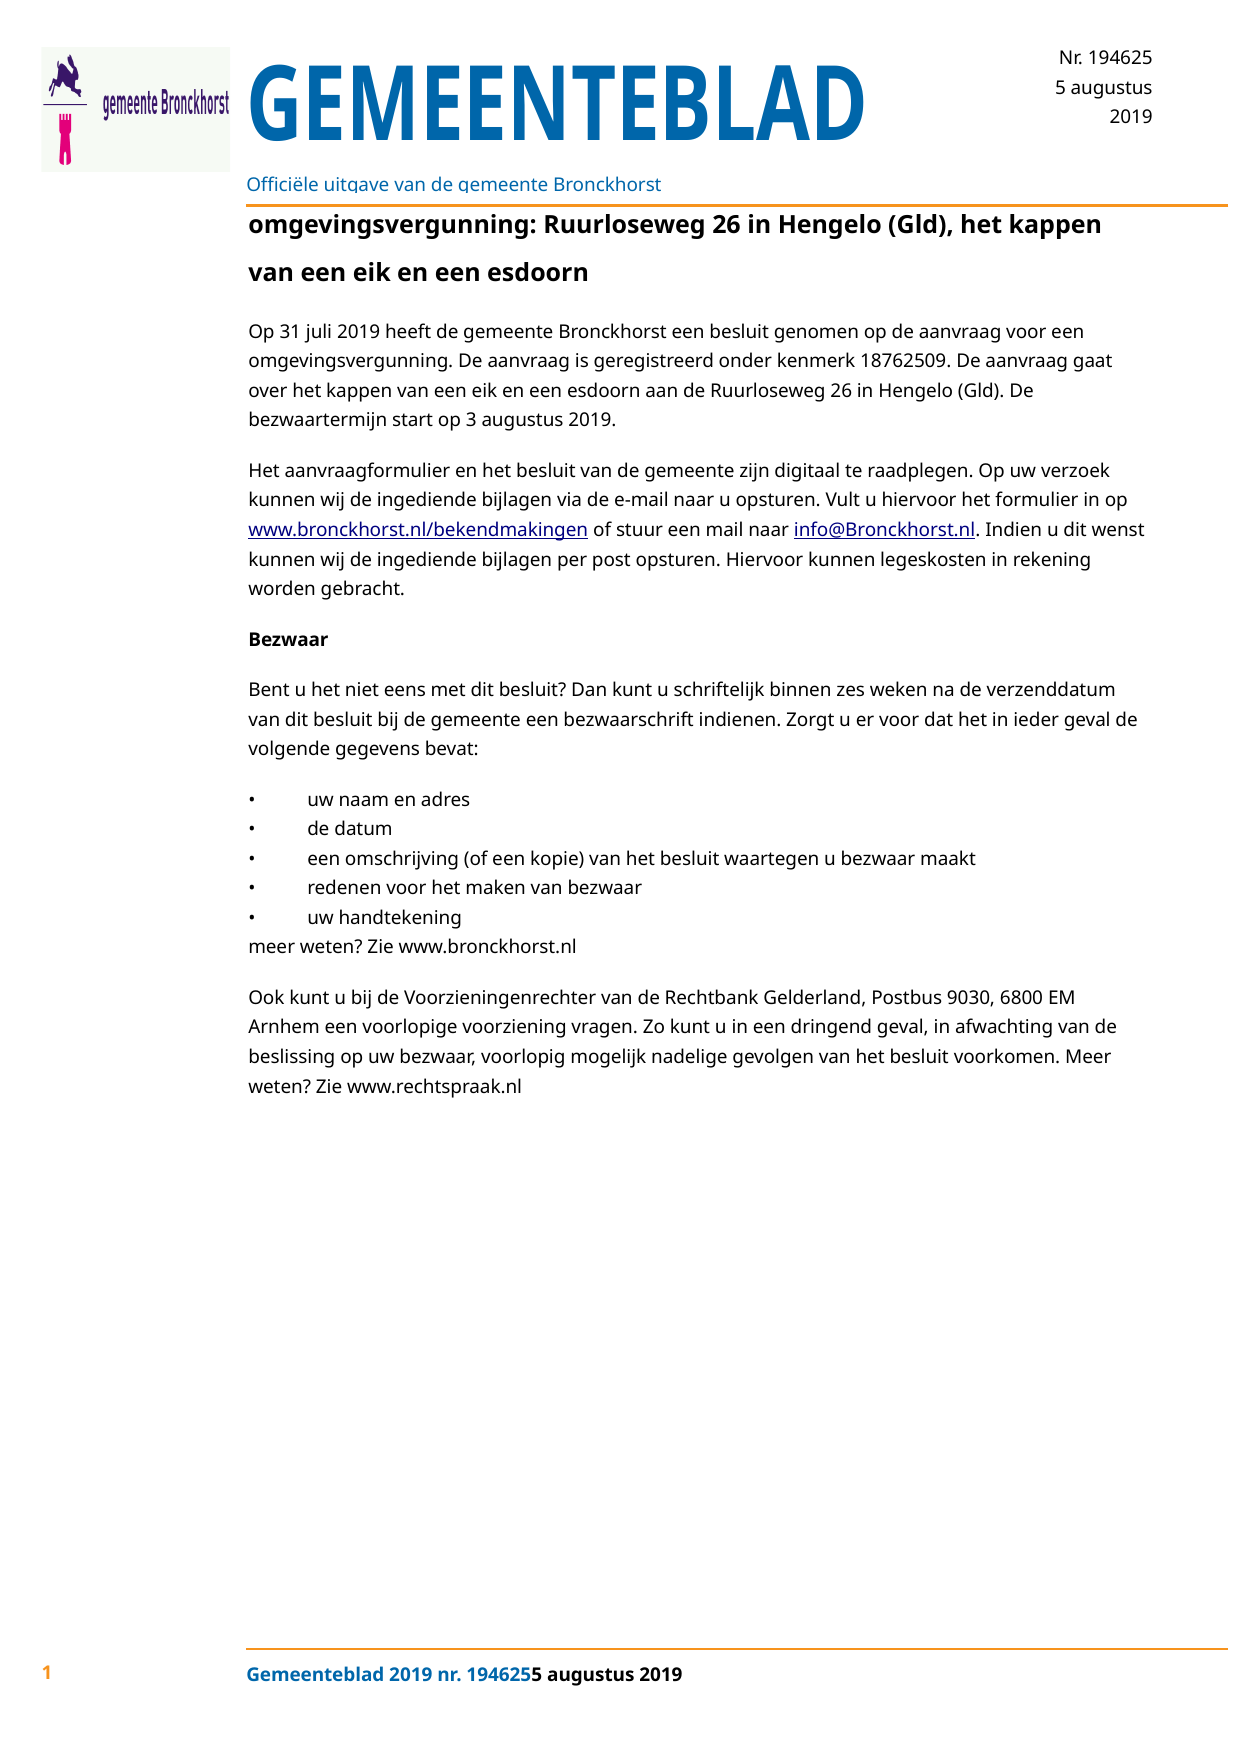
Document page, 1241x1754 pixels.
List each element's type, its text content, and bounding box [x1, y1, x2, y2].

text Op 31 juli 2019 heeft de gemeente Bronckhorst een besluit genomen op de aanvraag voor een omgevingsvergunning. De aanvraag is geregistreerd onder kenmerk 18762509. De aanvraag gaat over het kappen van een eik en een esdoorn aan de Ruurloseweg 26 in Hengelo (Gld). De bezwaartermijn start op 3 augustus 2019. [248, 318, 1152, 432]
text Bent u het niet eens met dit besluit? Dan kunt u schriftelijk binnen zes weken na de verzenddatum van dit besluit bij de gemeente een bezwaarschrift indienen. Zorgt u er voor dat het in ieder geval de volgende gegevens bevat: [248, 676, 1152, 761]
list de datum [248, 815, 1152, 841]
text Bezwaar [248, 626, 1152, 652]
picture [41, 47, 231, 172]
list uw naam en adres [248, 786, 1152, 812]
text Het aanvraagformulier en het besluit van de gemeente zijn digitaal te raadplegen. Op uw verzoek kunnen wij de ingediende bijlagen via de e-mail naar u opsturen. Vult u hiervoor het formulier in op www.bronckhorst.nl/bekendmakingen of stuur een mail naar info@Bronckhorst.nl. Indien u dit wenst kunnen wij de ingediende bijlagen per post opsturen. Hiervoor kunnen legeskosten in rekening worden gebracht. [248, 457, 1152, 601]
list uw handtekening [248, 904, 1152, 930]
text Ook kunt u bij de Voorzieningenrechter van de Rechtbank Gelderland, Postbus 9030, 6800 EM Arnhem een voorlopige voorziening vragen. Zo kunt u in een dringend geval, in afwachting van de beslissing op uw bezwaar, voorlopig mogelijk nadelige gevolgen van het besluit voorkomen. Meer weten? Zie www.rechtspraak.nl [248, 984, 1152, 1099]
text meer weten? Zie www.bronckhorst.nl [248, 934, 1152, 959]
list een omschrijving (of een kopie) van het besluit waartegen u bezwaar maakt [248, 845, 1152, 871]
text omgevingsvergunning: Ruurloseweg 26 in Hengelo (Gld), het kappen van een eik en een esdoorn [248, 207, 1152, 288]
list redenen voor het maken van bezwaar [248, 874, 1152, 900]
